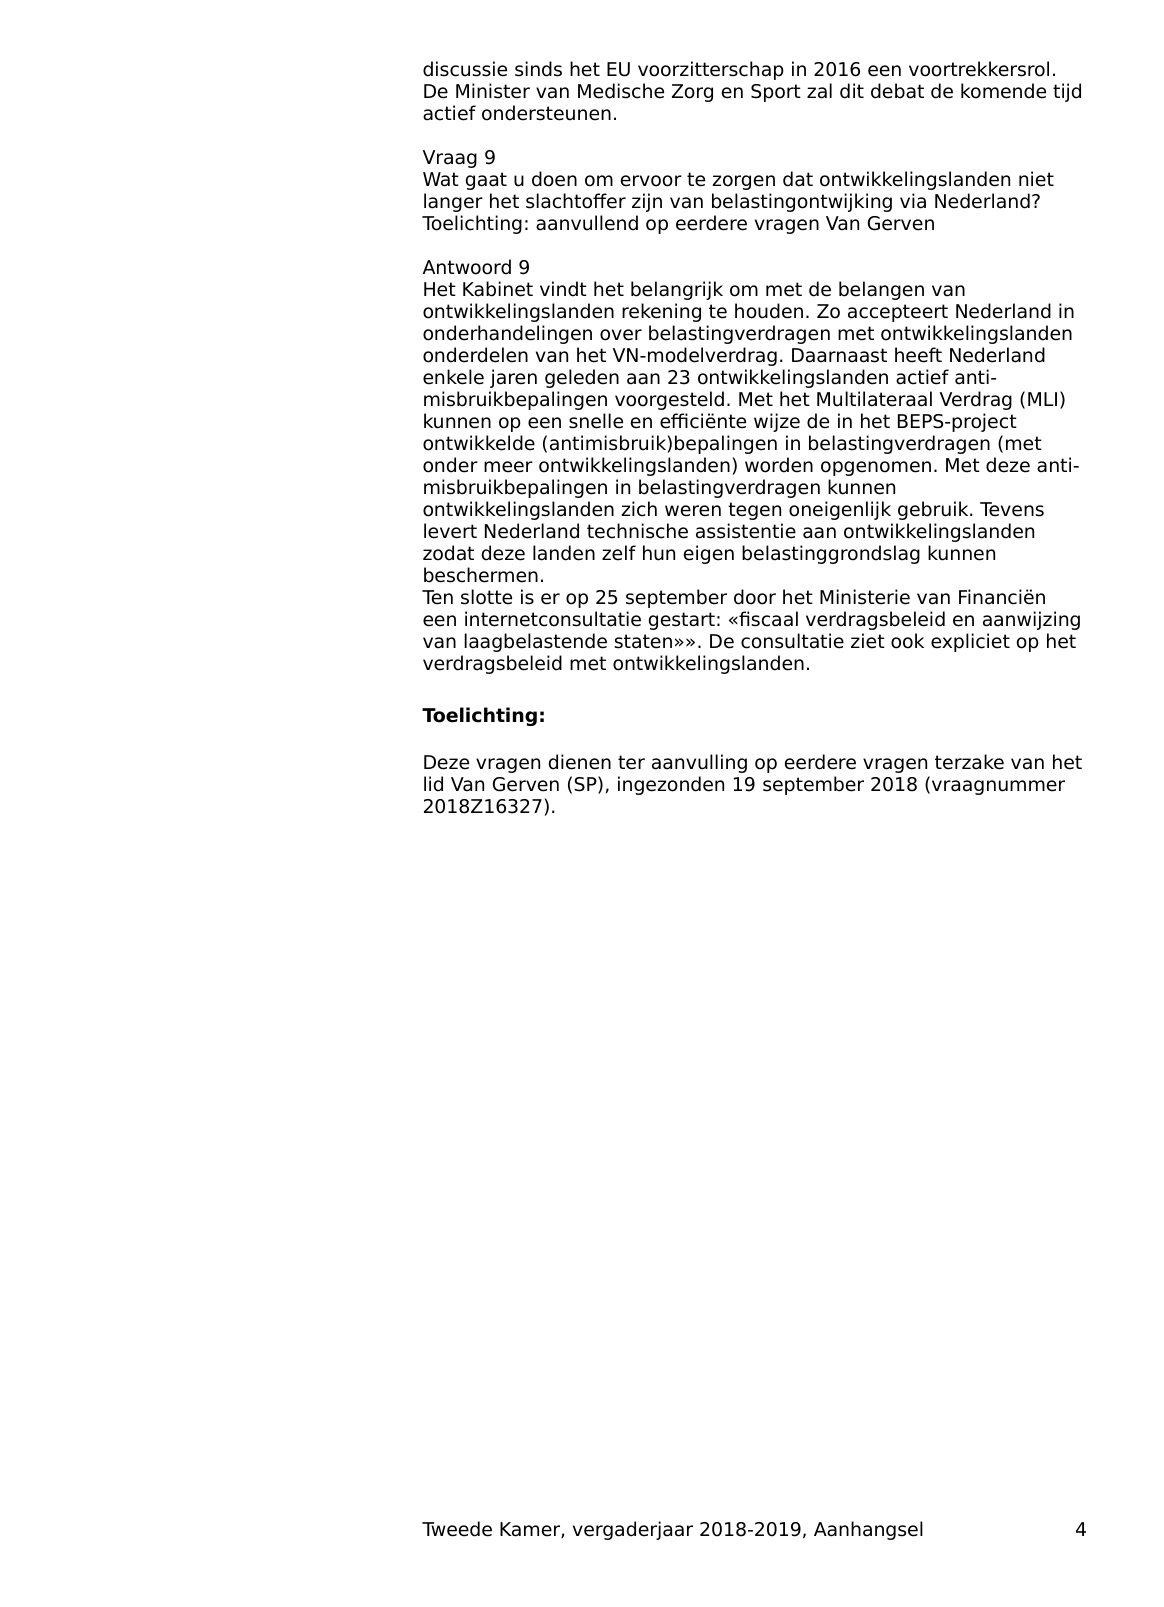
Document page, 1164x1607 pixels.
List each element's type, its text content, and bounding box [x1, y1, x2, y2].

text Vraag 9 [422, 147, 1087, 169]
text Het Kabinet vindt het belangrijk om met de belangen van ontwikkelingslanden rekening te houden. Zo accepteert Nederland in onderhandelingen over belastingverdragen met ontwikkelingslanden onderdelen van het VN-modelverdrag. Daarnaast heeft Nederland enkele jaren geleden aan 23 ontwikkelingslanden actief anti-misbruikbepalingen voorgesteld. Met het Multilateraal Verdrag (MLI) kunnen op een snelle en efficiënte wijze de in het BEPS-project ontwikkelde (antimisbruik)bepalingen in belastingverdragen (met onder meer ontwikkelingslanden) worden opgenomen. Met deze anti-misbruikbepalingen in belastingverdragen kunnen ontwikkelingslanden zich weren tegen oneigenlijk gebruik. Tevens levert Nederland technische assistentie aan ontwikkelingslanden zodat deze landen zelf hun eigen belastinggrondslag kunnen beschermen. [422, 279, 1087, 587]
subtitle Toelichting: [422, 705, 1087, 727]
text Antwoord 9 [422, 257, 1087, 279]
text discussie sinds het EU voorzitterschap in 2016 een voortrekkersrol. De Minister van Medische Zorg en Sport zal dit debat de komende tijd actief ondersteunen. [422, 59, 1087, 125]
text Wat gaat u doen om ervoor te zorgen dat ontwikkelingslanden niet langer het slachtoffer zijn van belastingontwijking via Nederland? [422, 169, 1087, 213]
text Deze vragen dienen ter aanvulling op eerdere vragen terzake van het lid Van Gerven (SP), ingezonden 19 september 2018 (vraagnummer 2018Z16327). [422, 752, 1087, 818]
text Ten slotte is er op 25 september door het Ministerie van Financiën een internetconsultatie gestart: «fiscaal verdragsbeleid en aanwijzing van laagbelastende staten»». De consultatie ziet ook expliciet op het verdragsbeleid met ontwikkelingslanden. [422, 587, 1087, 675]
text Toelichting: aanvullend op eerdere vragen Van Gerven [422, 213, 1087, 235]
